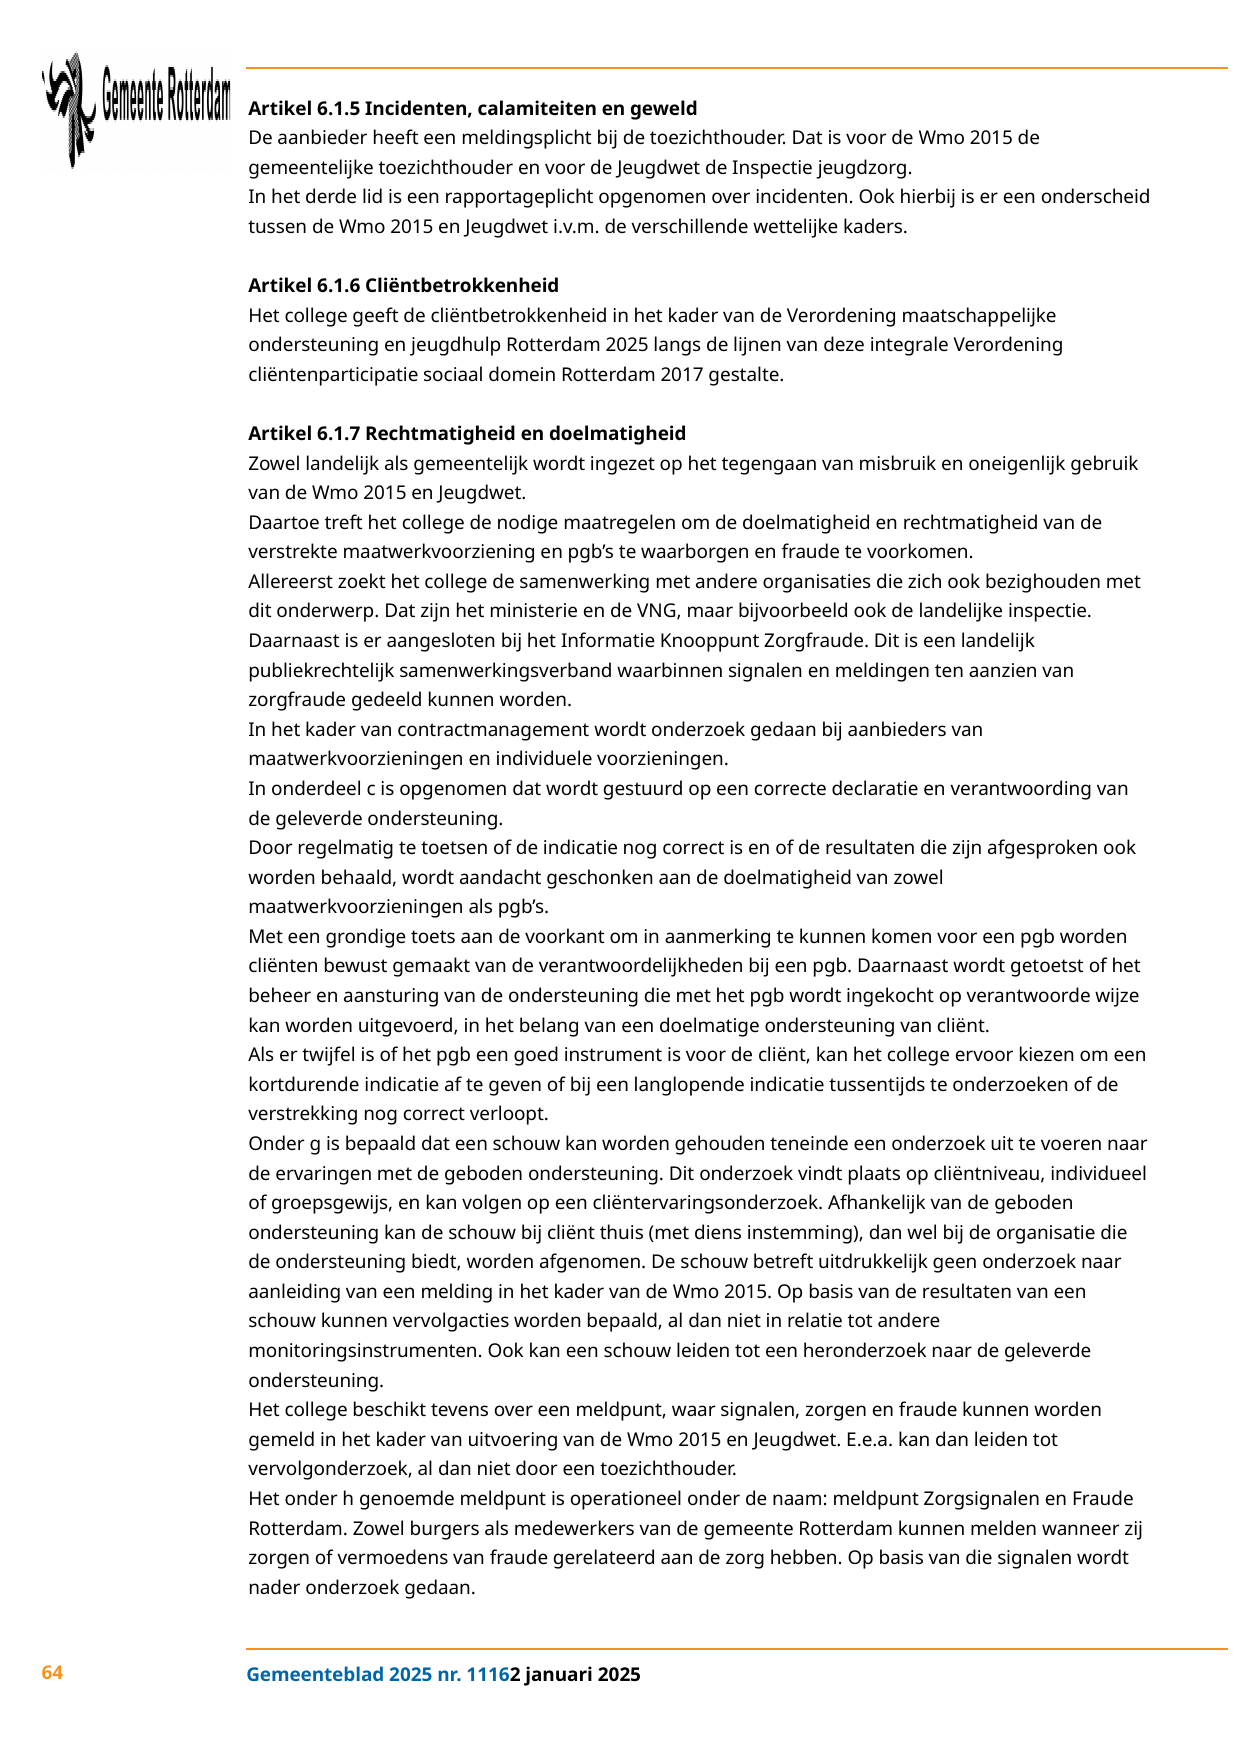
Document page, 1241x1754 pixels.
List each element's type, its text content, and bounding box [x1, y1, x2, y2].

text Artikel 6.1.5 Incidenten, calamiteiten en geweld [248, 95, 1152, 121]
text Daartoe treft het college de nodige maatregelen om de doelmatigheid en rechtmatigheid van de verstrekte maatwerkvoorziening en pgb’s te waarborgen en fraude te voorkomen. [248, 509, 1152, 564]
text Als er twijfel is of het pgb een goed instrument is voor de cliënt, kan het college ervoor kiezen om een kortdurende indicatie af te geven of bij een langlopende indicatie tussentijds te onderzoeken of de verstrekking nog correct verloopt. [248, 1041, 1152, 1126]
text Het college beschikt tevens over een meldpunt, waar signalen, zorgen en fraude kunnen worden gemeld in het kader van uitvoering van de Wmo 2015 en Jeugdwet. E.e.a. kan dan leiden tot vervolgonderzoek, al dan niet door een toezichthouder. [248, 1396, 1152, 1481]
text In het derde lid is een rapportageplicht opgenomen over incidenten. Ook hierbij is er een onderscheid tussen de Wmo 2015 en Jeugdwet i.v.m. de verschillende wettelijke kaders. [248, 183, 1152, 239]
text De aanbieder heeft een meldingsplicht bij de toezichthouder. Dat is voor de Wmo 2015 de gemeentelijke toezichthouder en voor de Jeugdwet de Inspectie jeugdzorg. [248, 124, 1152, 180]
text In het kader van contractmanagement wordt onderzoek gedaan bij aanbieders van maatwerkvoorzieningen en individuele voorzieningen. [248, 716, 1152, 771]
picture [41, 47, 231, 172]
text Het onder h genoemde meldpunt is operationeel onder de naam: meldpunt Zorgsignalen en Fraude Rotterdam. Zowel burgers als medewerkers van de gemeente Rotterdam kunnen melden wanneer zij zorgen of vermoedens van fraude gerelateerd aan de zorg hebben. Op basis van die signalen wordt nader onderzoek gedaan. [248, 1485, 1152, 1600]
text Artikel 6.1.7 Rechtmatigheid en doelmatigheid [248, 420, 1152, 446]
text Artikel 6.1.6 Cliëntbetrokkenheid [248, 272, 1152, 298]
text Met een grondige toets aan de voorkant om in aanmerking te kunnen komen voor een pgb worden cliënten bewust gemaakt van de verantwoordelijkheden bij een pgb. Daarnaast wordt getoetst of het beheer en aansturing van de ondersteuning die met het pgb wordt ingekocht op verantwoorde wijze kan worden uitgevoerd, in het belang van een doelmatige ondersteuning van cliënt. [248, 923, 1152, 1038]
text Zowel landelijk als gemeentelijk wordt ingezet op het tegengaan van misbruik en oneigenlijk gebruik van de Wmo 2015 en Jeugdwet. [248, 450, 1152, 505]
text Allereerst zoekt het college de samenwerking met andere organisaties die zich ook bezighouden met dit onderwerp. Dat zijn het ministerie en de VNG, maar bijvoorbeeld ook de landelijke inspectie. Daarnaast is er aangesloten bij het Informatie Knooppunt Zorgfraude. Dit is een landelijk publiekrechtelijk samenwerkingsverband waarbinnen signalen en meldingen ten aanzien van zorgfraude gedeeld kunnen worden. [248, 568, 1152, 712]
text In onderdeel c is opgenomen dat wordt gestuurd op een correcte declaratie en verantwoording van de geleverde ondersteuning. [248, 775, 1152, 831]
text Onder g is bepaald dat een schouw kan worden gehouden teneinde een onderzoek uit te voeren naar de ervaringen met de geboden ondersteuning. Dit onderzoek vindt plaats op cliëntniveau, individueel of groepsgewijs, en kan volgen op een cliëntervaringsonderzoek. Afhankelijk van de geboden ondersteuning kan de schouw bij cliënt thuis (met diens instemming), dan wel bij de organisatie die de ondersteuning biedt, worden afgenomen. De schouw betreft uitdrukkelijk geen onderzoek naar aanleiding van een melding in het kader van de Wmo 2015. Op basis van de resultaten van een schouw kunnen vervolgacties worden bepaald, al dan niet in relatie tot andere monitoringsinstrumenten. Ook kan een schouw leiden tot een heronderzoek naar de geleverde ondersteuning. [248, 1130, 1152, 1393]
text Door regelmatig te toetsen of de indicatie nog correct is en of de resultaten die zijn afgesproken ook worden behaald, wordt aandacht geschonken aan de doelmatigheid van zowel maatwerkvoorzieningen als pgb’s. [248, 834, 1152, 919]
text Het college geeft de cliëntbetrokkenheid in het kader van de Verordening maatschappelijke ondersteuning en jeugdhulp Rotterdam 2025 langs de lijnen van deze integrale Verordening cliëntenparticipatie sociaal domein Rotterdam 2017 gestalte. [248, 302, 1152, 387]
